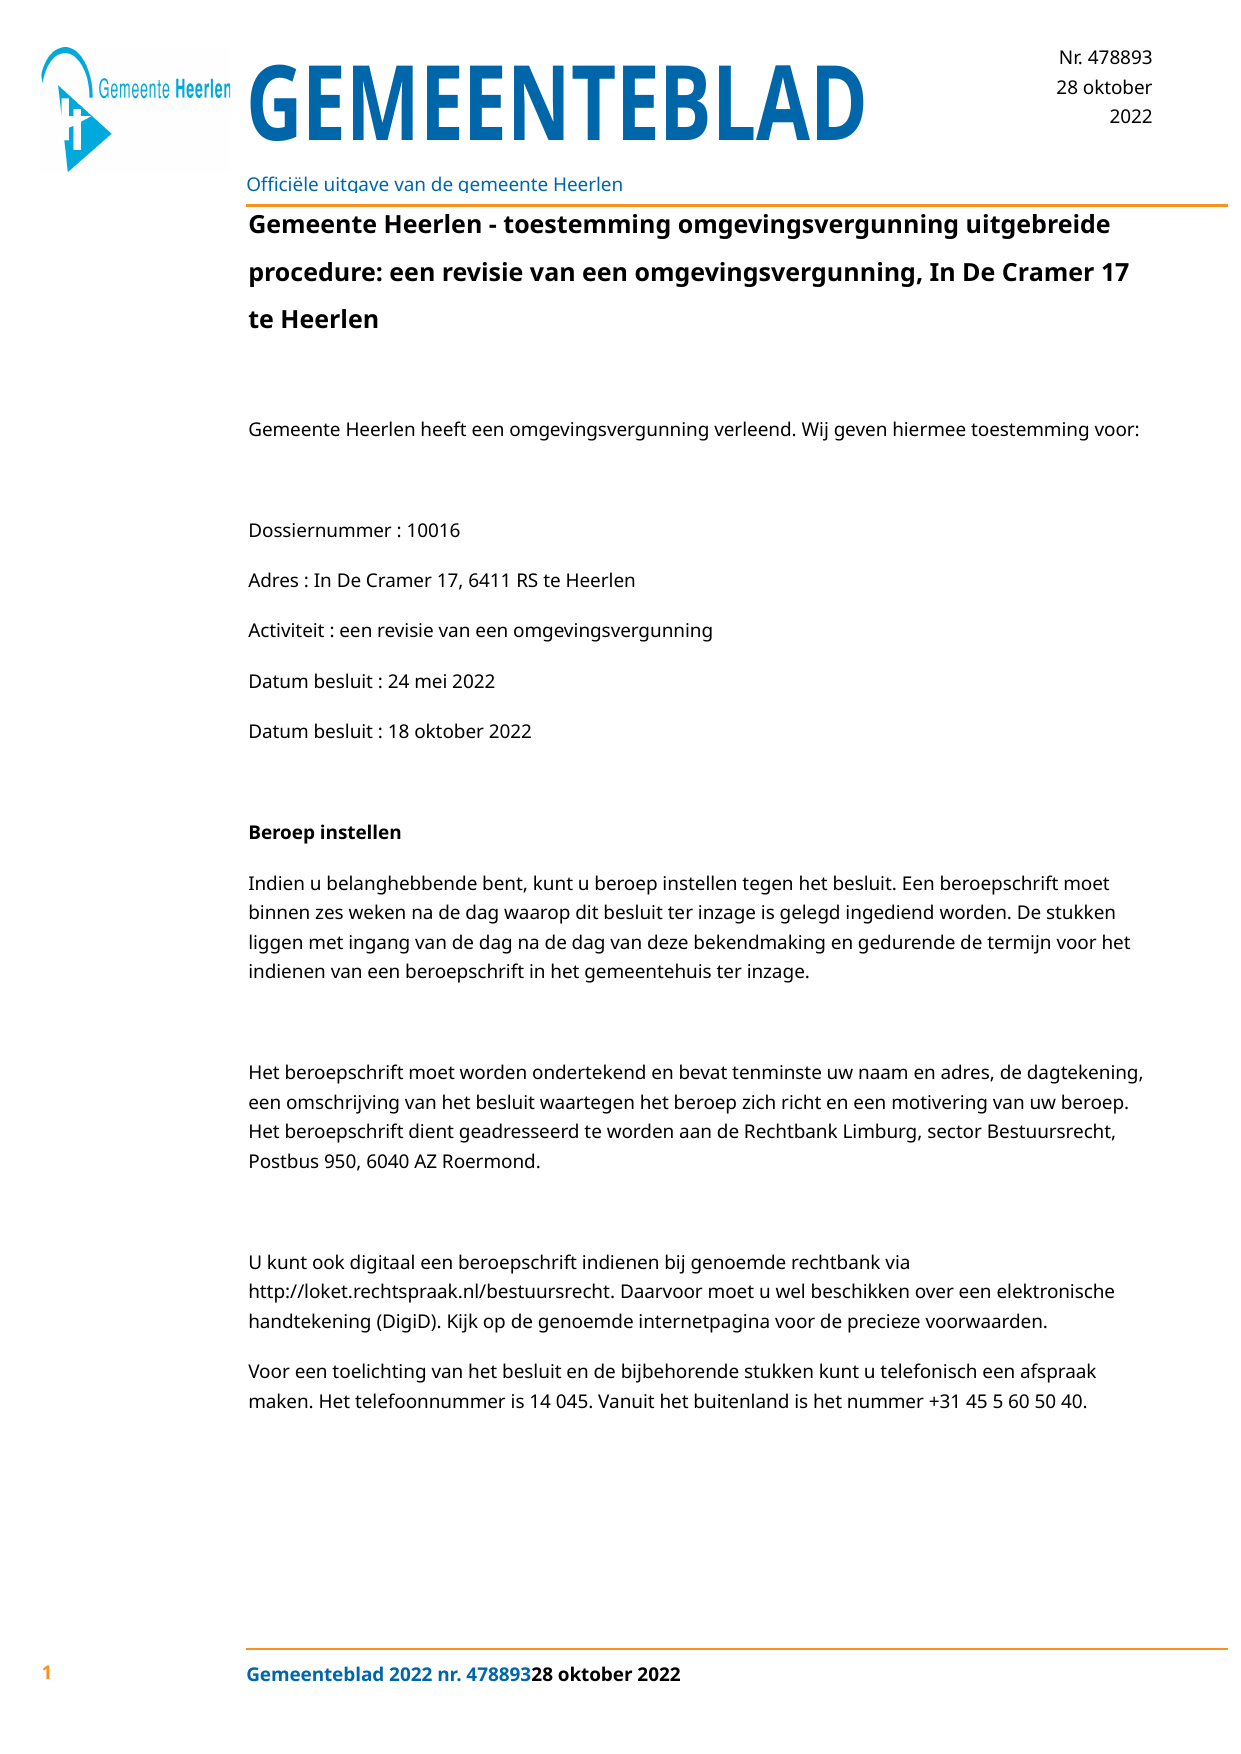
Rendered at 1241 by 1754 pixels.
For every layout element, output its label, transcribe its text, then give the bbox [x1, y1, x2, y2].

picture [41, 47, 231, 172]
text Beroep instellen [248, 819, 1152, 845]
text Gemeente Heerlen - toestemming omgevingsvergunning uitgebreide procedure: een revisie van een omgevingsvergunning, In De Cramer 17 te Heerlen [248, 207, 1152, 336]
text Voor een toelichting van het besluit en de bijbehorende stukken kunt u telefonisch een afspraak maken. Het telefoonnummer is 14 045. Vanuit het buitenland is het nummer +31 45 5 60 50 40. [248, 1358, 1152, 1414]
text Het beroepschrift moet worden ondertekend en bevat tenminste uw naam en adres, de dagtekening, een omschrijving van het besluit waartegen het beroep zich richt en een motivering van uw beroep. Het beroepschrift dient geadresseerd te worden aan de Rechtbank Limburg, sector Bestuursrecht, Postbus 950, 6040 AZ Roermond. [248, 1059, 1152, 1174]
text Dossiernummer : 10016 [248, 517, 1152, 542]
text Datum besluit : 18 oktober 2022 [248, 718, 1152, 744]
text Adres : In De Cramer 17, 6411 RS te Heerlen [248, 567, 1152, 593]
text Indien u belanghebbende bent, kunt u beroep instellen tegen het besluit. Een beroepschrift moet binnen zes weken na de dag waarop dit besluit ter inzage is gelegd ingediend worden. De stukken liggen met ingang van de dag na de dag van deze bekendmaking en gedurende de termijn voor het indienen van een beroepschrift in het gemeentehuis ter inzage. [248, 870, 1152, 984]
picture [41, 47, 59, 70]
text Activiteit : een revisie van een omgevingsvergunning [248, 618, 1152, 643]
text U kunt ook digitaal een beroepschrift indienen bij genoemde rechtbank via http://loket.rechtspraak.nl/bestuursrecht. Daarvoor moet u wel beschikken over een elektronische handtekening (DigiD). Kijk op de genoemde internetpagina voor de precieze voorwaarden. [248, 1249, 1152, 1334]
text Datum besluit : 24 mei 2022 [248, 668, 1152, 694]
text Gemeente Heerlen heeft een omgevingsvergunning verleend. Wij geven hiermee toestemming voor: [248, 416, 1152, 442]
